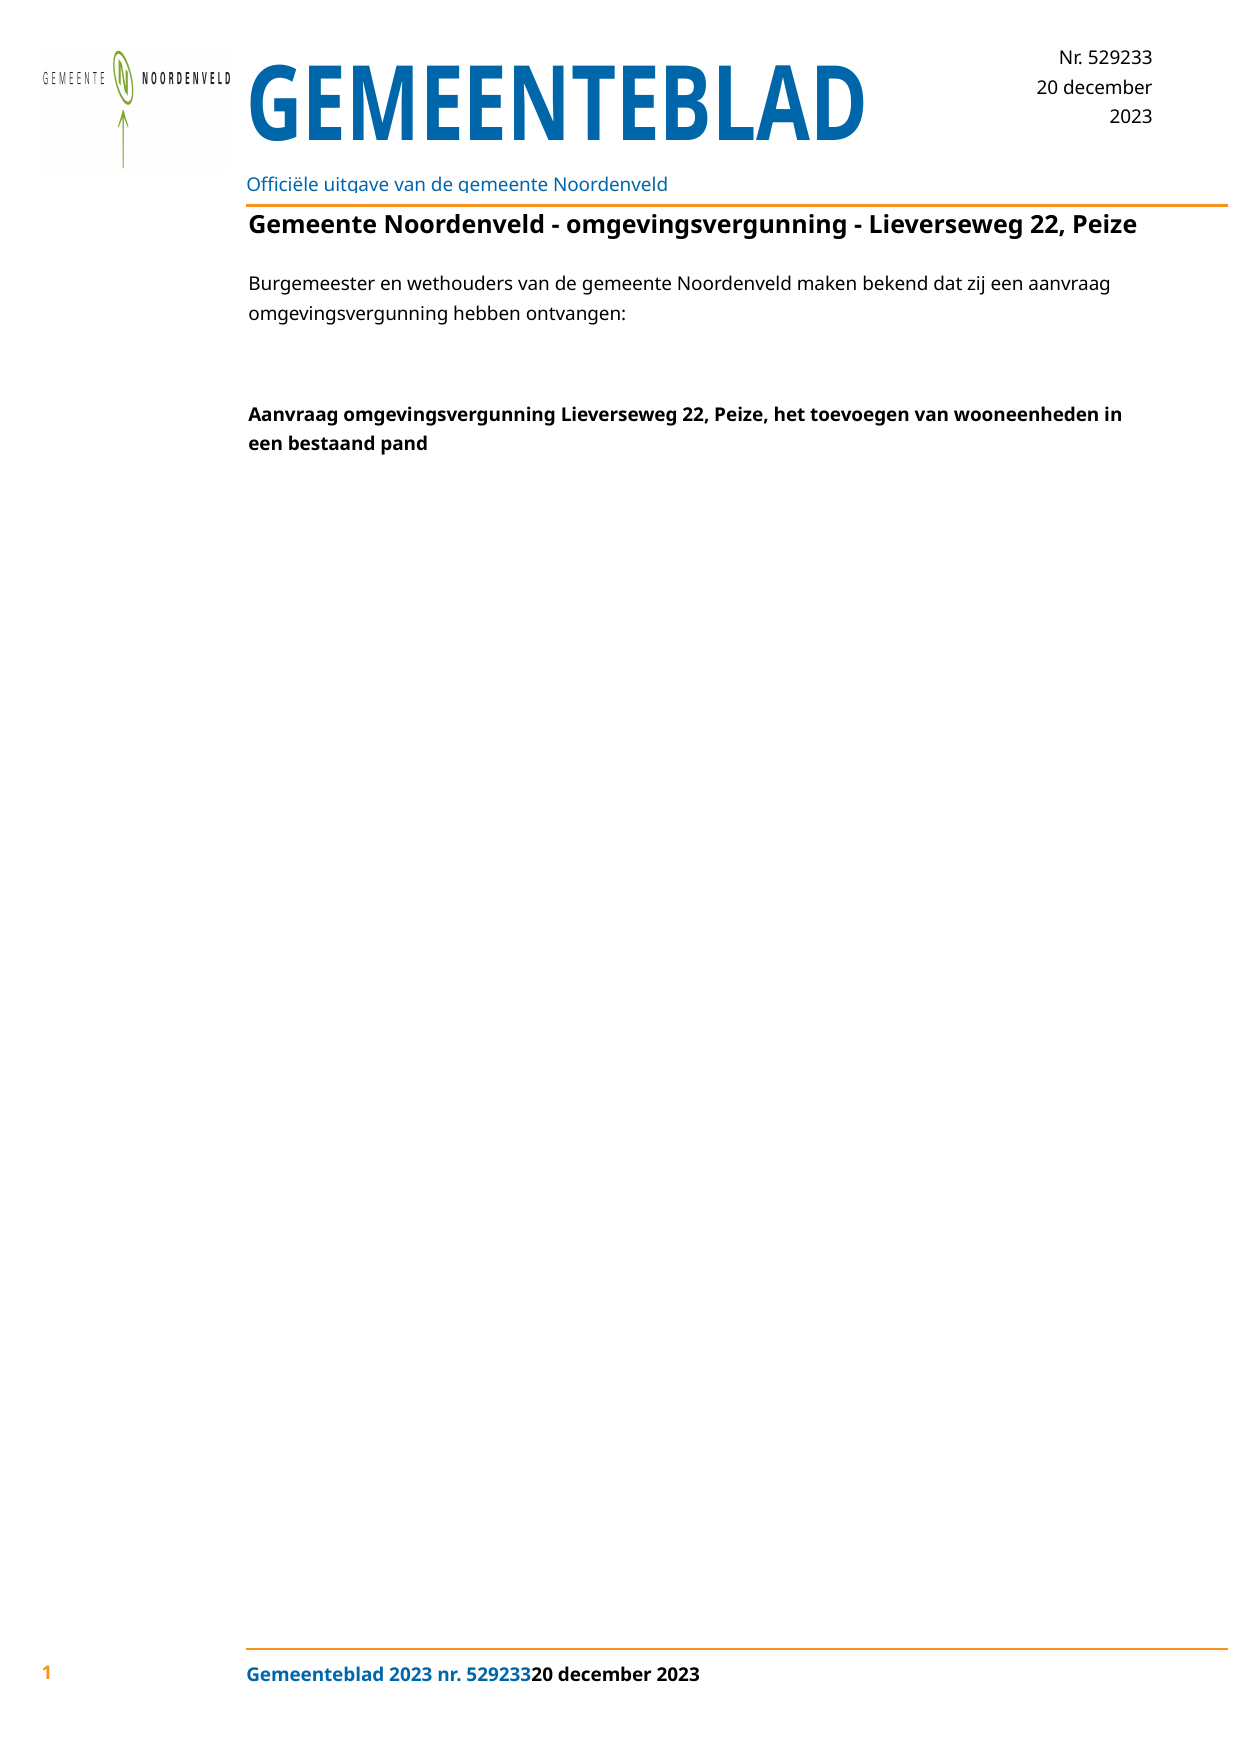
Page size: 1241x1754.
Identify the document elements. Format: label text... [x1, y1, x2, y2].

text Gemeente Noordenveld - omgevingsvergunning - Lieverseweg 22, Peize [248, 207, 1152, 241]
text Burgemeester en wethouders van de gemeente Noordenveld maken bekend dat zij een aanvraag omgevingsvergunning hebben ontvangen: [248, 270, 1152, 326]
text Aanvraag omgevingsvergunning Lieverseweg 22, Peize, het toevoegen van wooneenheden in een bestaand pand [248, 401, 1152, 456]
picture [41, 47, 231, 172]
